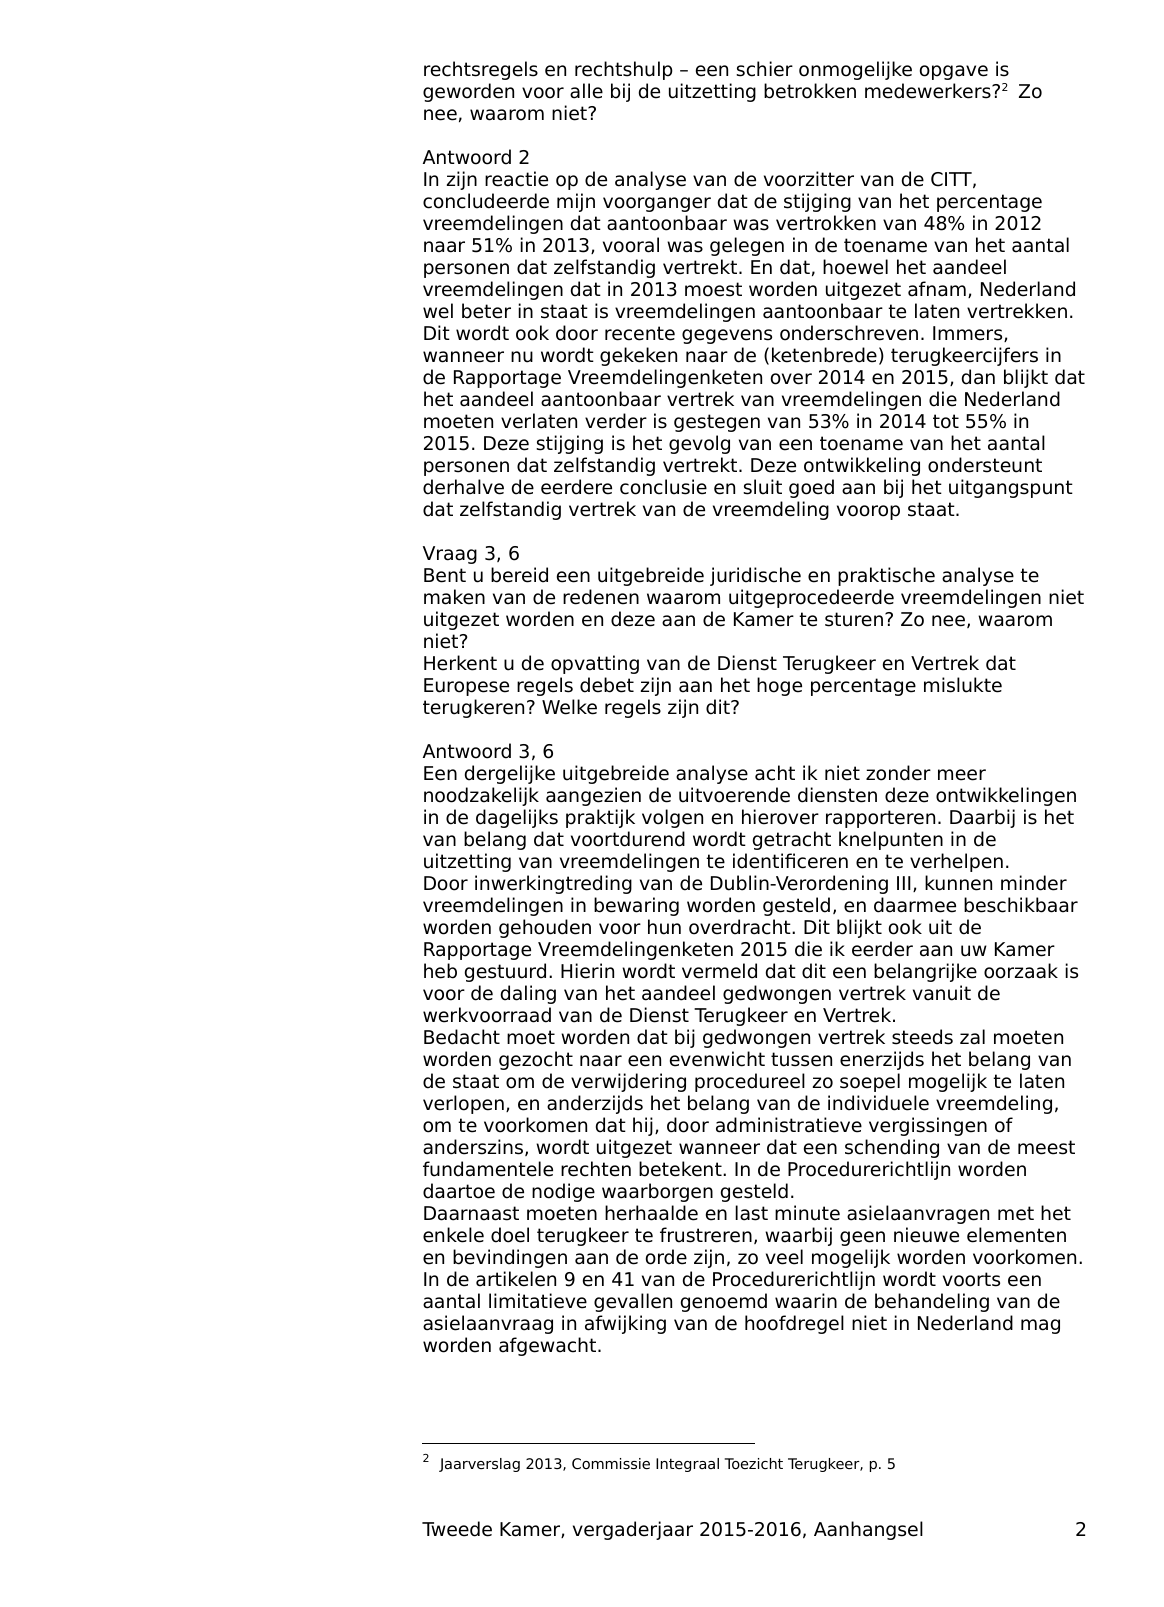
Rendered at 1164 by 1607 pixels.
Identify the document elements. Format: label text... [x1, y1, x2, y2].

text Vraag 3, 6 [422, 543, 1087, 565]
text Bent u bereid een uitgebreide juridische en praktische analyse te maken van de redenen waarom uitgeprocedeerde vreemdelingen niet uitgezet worden en deze aan de Kamer te sturen? Zo nee, waarom niet? [422, 565, 1087, 653]
text Door inwerkingtreding van de Dublin-Verordening III, kunnen minder vreemdelingen in bewaring worden gesteld, en daarmee beschikbaar worden gehouden voor hun overdracht. Dit blijkt ook uit de Rapportage Vreemdelingenketen 2015 die ik eerder aan uw Kamer heb gestuurd. Hierin wordt vermeld dat dit een belangrijke oorzaak is voor de daling van het aandeel gedwongen vertrek vanuit de werkvoorraad van de Dienst Terugkeer en Vertrek. [422, 873, 1087, 1027]
text Een dergelijke uitgebreide analyse acht ik niet zonder meer noodzakelijk aangezien de uitvoerende diensten deze ontwikkelingen in de dagelijks praktijk volgen en hierover rapporteren. Daarbij is het van belang dat voortdurend wordt getracht knelpunten in de uitzetting van vreemdelingen te identificeren en te verhelpen. [422, 763, 1087, 873]
text Antwoord 2 [422, 147, 1087, 169]
text rechtsregels en rechtshulp – een schier onmogelijke opgave is geworden voor alle bij de uitzetting betrokken medewerkers? Zo nee, waarom niet? [422, 59, 1087, 125]
text Bedacht moet worden dat bij gedwongen vertrek steeds zal moeten worden gezocht naar een evenwicht tussen enerzijds het belang van de staat om de verwijdering procedureel zo soepel mogelijk te laten verlopen, en anderzijds het belang van de individuele vreemdeling, om te voorkomen dat hij, door administratieve vergissingen of anderszins, wordt uitgezet wanneer dat een schending van de meest fundamentele rechten betekent. In de Procedurerichtlijn worden daartoe de nodige waarborgen gesteld. [422, 1027, 1087, 1203]
text Daarnaast moeten herhaalde en last minute asielaanvragen met het enkele doel terugkeer te frustreren, waarbij geen nieuwe elementen en bevindingen aan de orde zijn, zo veel mogelijk worden voorkomen. In de artikelen 9 en 41 van de Procedurerichtlijn wordt voorts een aantal limitatieve gevallen genoemd waarin de behandeling van de asielaanvraag in afwijking van de hoofdregel niet in Nederland mag worden afgewacht. [422, 1203, 1087, 1356]
text In zijn reactie op de analyse van de voorzitter van de CITT, concludeerde mijn voorganger dat de stijging van het percentage vreemdelingen dat aantoonbaar was vertrokken van 48% in 2012 naar 51% in 2013, vooral was gelegen in de toename van het aantal personen dat zelfstandig vertrekt. En dat, hoewel het aandeel vreemdelingen dat in 2013 moest worden uitgezet afnam, Nederland wel beter in staat is vreemdelingen aantoonbaar te laten vertrekken. Dit wordt ook door recente gegevens onderschreven. Immers, wanneer nu wordt gekeken naar de (ketenbrede) terugkeercijfers in de Rapportage Vreemdelingenketen over 2014 en 2015, dan blijkt dat het aandeel aantoonbaar vertrek van vreemdelingen die Nederland moeten verlaten verder is gestegen van 53% in 2014 tot 55% in 2015. Deze stijging is het gevolg van een toename van het aantal personen dat zelfstandig vertrekt. Deze ontwikkeling ondersteunt derhalve de eerdere conclusie en sluit goed aan bij het uitgangspunt dat zelfstandig vertrek van de vreemdeling voorop staat. [422, 169, 1087, 521]
text Jaarverslag 2013, Commissie Integraal Toezicht Terugkeer, p. 5 [422, 1452, 1087, 1474]
text Herkent u de opvatting van de Dienst Terugkeer en Vertrek dat Europese regels debet zijn aan het hoge percentage mislukte terugkeren? Welke regels zijn dit? [422, 653, 1087, 719]
text Antwoord 3, 6 [422, 741, 1087, 763]
